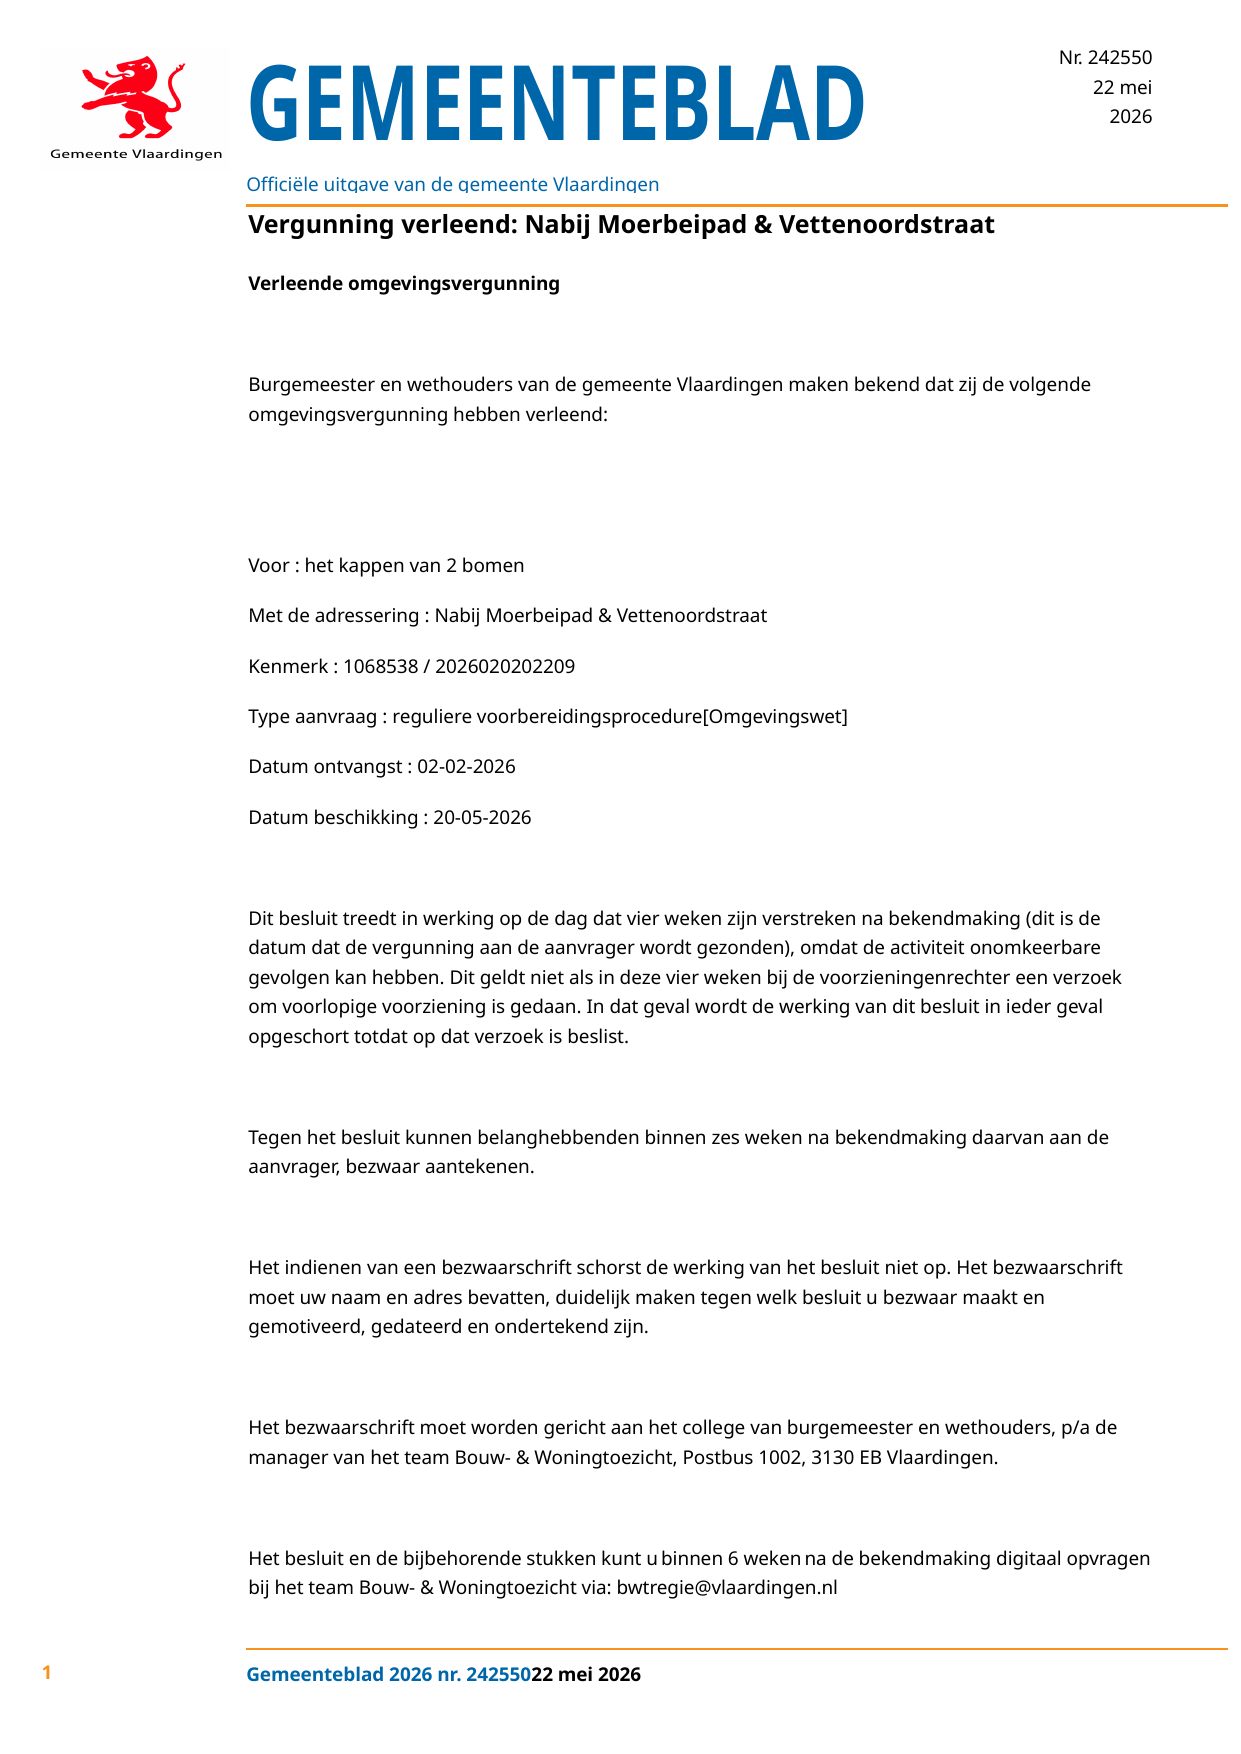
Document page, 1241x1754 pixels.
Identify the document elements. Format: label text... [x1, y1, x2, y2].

text Vergunning verleend: Nabij Moerbeipad & Vettenoordstraat [248, 207, 1152, 241]
text Verleende omgevingsvergunning [248, 270, 1152, 296]
text Kenmerk : 1068538 / 2026020202209 [248, 653, 1152, 678]
text Tegen het besluit kunnen belanghebbenden binnen zes weken na bekendmaking daarvan aan de aanvrager, bezwaar aantekenen. [248, 1124, 1152, 1179]
text Datum beschikking : 20-05-2026 [248, 804, 1152, 830]
text Datum ontvangst : 02-02-2026 [248, 754, 1152, 779]
text Met de adressering : Nabij Moerbeipad & Vettenoordstraat [248, 602, 1152, 628]
text Dit besluit treedt in werking op de dag dat vier weken zijn verstreken na bekendmaking (dit is de datum dat de vergunning aan de aanvrager wordt gezonden), omdat de activiteit onomkeerbare gevolgen kan hebben. Dit geldt niet als in deze vier weken bij de voorzieningenrechter een verzoek om voorlopige voorziening is gedaan. In dat geval wordt de werking van dit besluit in ieder geval opgeschort totdat op dat verzoek is beslist. [248, 905, 1152, 1049]
text Het indienen van een bezwaarschrift schorst de werking van het besluit niet op. Het bezwaarschrift moet uw naam en adres bevatten, duidelijk maken tegen welk besluit u bezwaar maakt en gemotiveerd, gedateerd en ondertekend zijn. [248, 1254, 1152, 1339]
text Burgemeester en wethouders van de gemeente Vlaardingen maken bekend dat zij de volgende omgevingsvergunning hebben verleend: [248, 371, 1152, 426]
text Voor : het kappen van 2 bomen [248, 552, 1152, 578]
text Het bezwaarschrift moet worden gericht aan het college van burgemeester en wethouders, p/a de manager van het team Bouw- & Woningtoezicht, Postbus 1002, 3130 EB Vlaardingen. [248, 1414, 1152, 1470]
text Het besluit en de bijbehorende stukken kunt u binnen 6 weken na de bekendmaking digitaal opvragen bij het team Bouw- & Woningtoezicht via: bwtregie@vlaardingen.nl [248, 1545, 1152, 1600]
picture [41, 47, 231, 172]
text Type aanvraag : reguliere voorbereidingsprocedure[Omgevingswet] [248, 703, 1152, 729]
